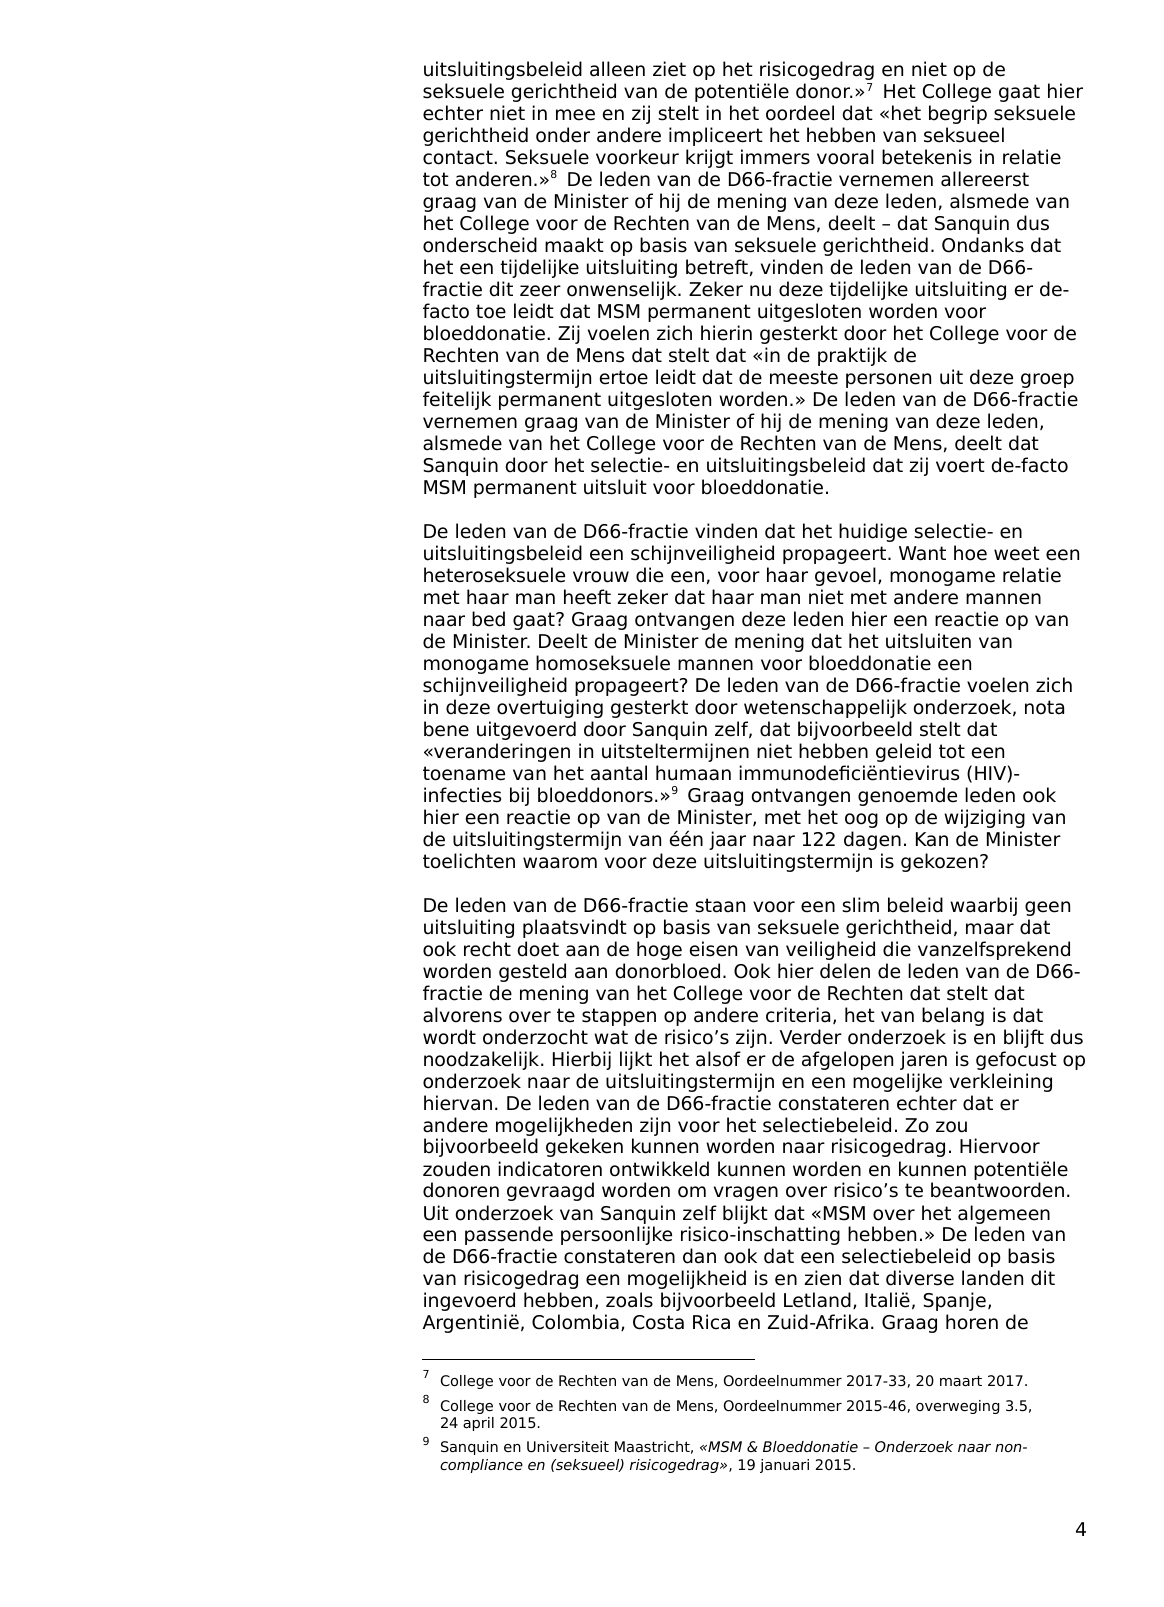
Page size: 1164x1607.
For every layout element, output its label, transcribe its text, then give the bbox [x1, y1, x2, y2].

text De leden van de D66-fractie vinden dat het huidige selectie- en uitsluitingsbeleid een schijnveiligheid propageert. Want hoe weet een heteroseksuele vrouw die een, voor haar gevoel, monogame relatie met haar man heeft zeker dat haar man niet met andere mannen naar bed gaat? Graag ontvangen deze leden hier een reactie op van de Minister. Deelt de Minister de mening dat het uitsluiten van monogame homoseksuele mannen voor bloeddonatie een schijnveiligheid propageert? De leden van de D66-fractie voelen zich in deze overtuiging gesterkt door wetenschappelijk onderzoek, nota bene uitgevoerd door Sanquin zelf, dat bijvoorbeeld stelt dat «veranderingen in uitsteltermijnen niet hebben geleid tot een toename van het aantal humaan immunodeficiëntievirus (HIV)-infecties bij bloeddonors.» Graag ontvangen genoemde leden ook hier een reactie op van de Minister, met het oog op de wijziging van de uitsluitingstermijn van één jaar naar 122 dagen. Kan de Minister toelichten waarom voor deze uitsluitingstermijn is gekozen? [422, 521, 1087, 872]
text De leden van de D66-fractie staan voor een slim beleid waarbij geen uitsluiting plaatsvindt op basis van seksuele gerichtheid, maar dat ook recht doet aan de hoge eisen van veiligheid die vanzelfsprekend worden gesteld aan donorbloed. Ook hier delen de leden van de D66-fractie de mening van het College voor de Rechten dat stelt dat alvorens over te stappen op andere criteria, het van belang is dat wordt onderzocht wat de risico’s zijn. Verder onderzoek is en blijft dus noodzakelijk. Hierbij lijkt het alsof er de afgelopen jaren is gefocust op onderzoek naar de uitsluitingstermijn en een mogelijke verkleining hiervan. De leden van de D66-fractie constateren echter dat er andere mogelijkheden zijn voor het selectiebeleid. Zo zou bijvoorbeeld gekeken kunnen worden naar risicogedrag. Hiervoor zouden indicatoren ontwikkeld kunnen worden en kunnen potentiële donoren gevraagd worden om vragen over risico’s te beantwoorden. Uit onderzoek van Sanquin zelf blijkt dat «MSM over het algemeen een passende persoonlijke risico-inschatting hebben.» De leden van de D66-fractie constateren dan ook dat een selectiebeleid op basis van risicogedrag een mogelijkheid is en zien dat diverse landen dit ingevoerd hebben, zoals bijvoorbeeld Letland, Italië, Spanje, Argentinië, Colombia, Costa Rica en Zuid-Afrika. Graag horen de [422, 895, 1087, 1334]
text Sanquin en Universiteit Maastricht, «MSM & Bloeddonatie – Onderzoek naar non-compliance en (seksueel) risicogedrag», 19 januari 2015. [422, 1435, 1087, 1474]
text uitsluitingsbeleid alleen ziet op het risicogedrag en niet op de seksuele gerichtheid van de potentiële donor.» Het College gaat hier echter niet in mee en zij stelt in het oordeel dat «het begrip seksuele gerichtheid onder andere impliceert het hebben van seksueel contact. Seksuele voorkeur krijgt immers vooral betekenis in relatie tot anderen.» De leden van de D66-fractie vernemen allereerst graag van de Minister of hij de mening van deze leden, alsmede van het College voor de Rechten van de Mens, deelt – dat Sanquin dus onderscheid maakt op basis van seksuele gerichtheid. Ondanks dat het een tijdelijke uitsluiting betreft, vinden de leden van de D66-fractie dit zeer onwenselijk. Zeker nu deze tijdelijke uitsluiting er de-facto toe leidt dat MSM permanent uitgesloten worden voor bloeddonatie. Zij voelen zich hierin gesterkt door het College voor de Rechten van de Mens dat stelt dat «in de praktijk de uitsluitingstermijn ertoe leidt dat de meeste personen uit deze groep feitelijk permanent uitgesloten worden.» De leden van de D66-fractie vernemen graag van de Minister of hij de mening van deze leden, alsmede van het College voor de Rechten van de Mens, deelt dat Sanquin door het selectie- en uitsluitingsbeleid dat zij voert de-facto MSM permanent uitsluit voor bloeddonatie. [422, 59, 1087, 499]
text College voor de Rechten van de Mens, Oordeelnummer 2017-33, 20 maart 2017. [422, 1368, 1087, 1391]
text College voor de Rechten van de Mens, Oordeelnummer 2015-46, overweging 3.5, 24 april 2015. [422, 1393, 1087, 1432]
